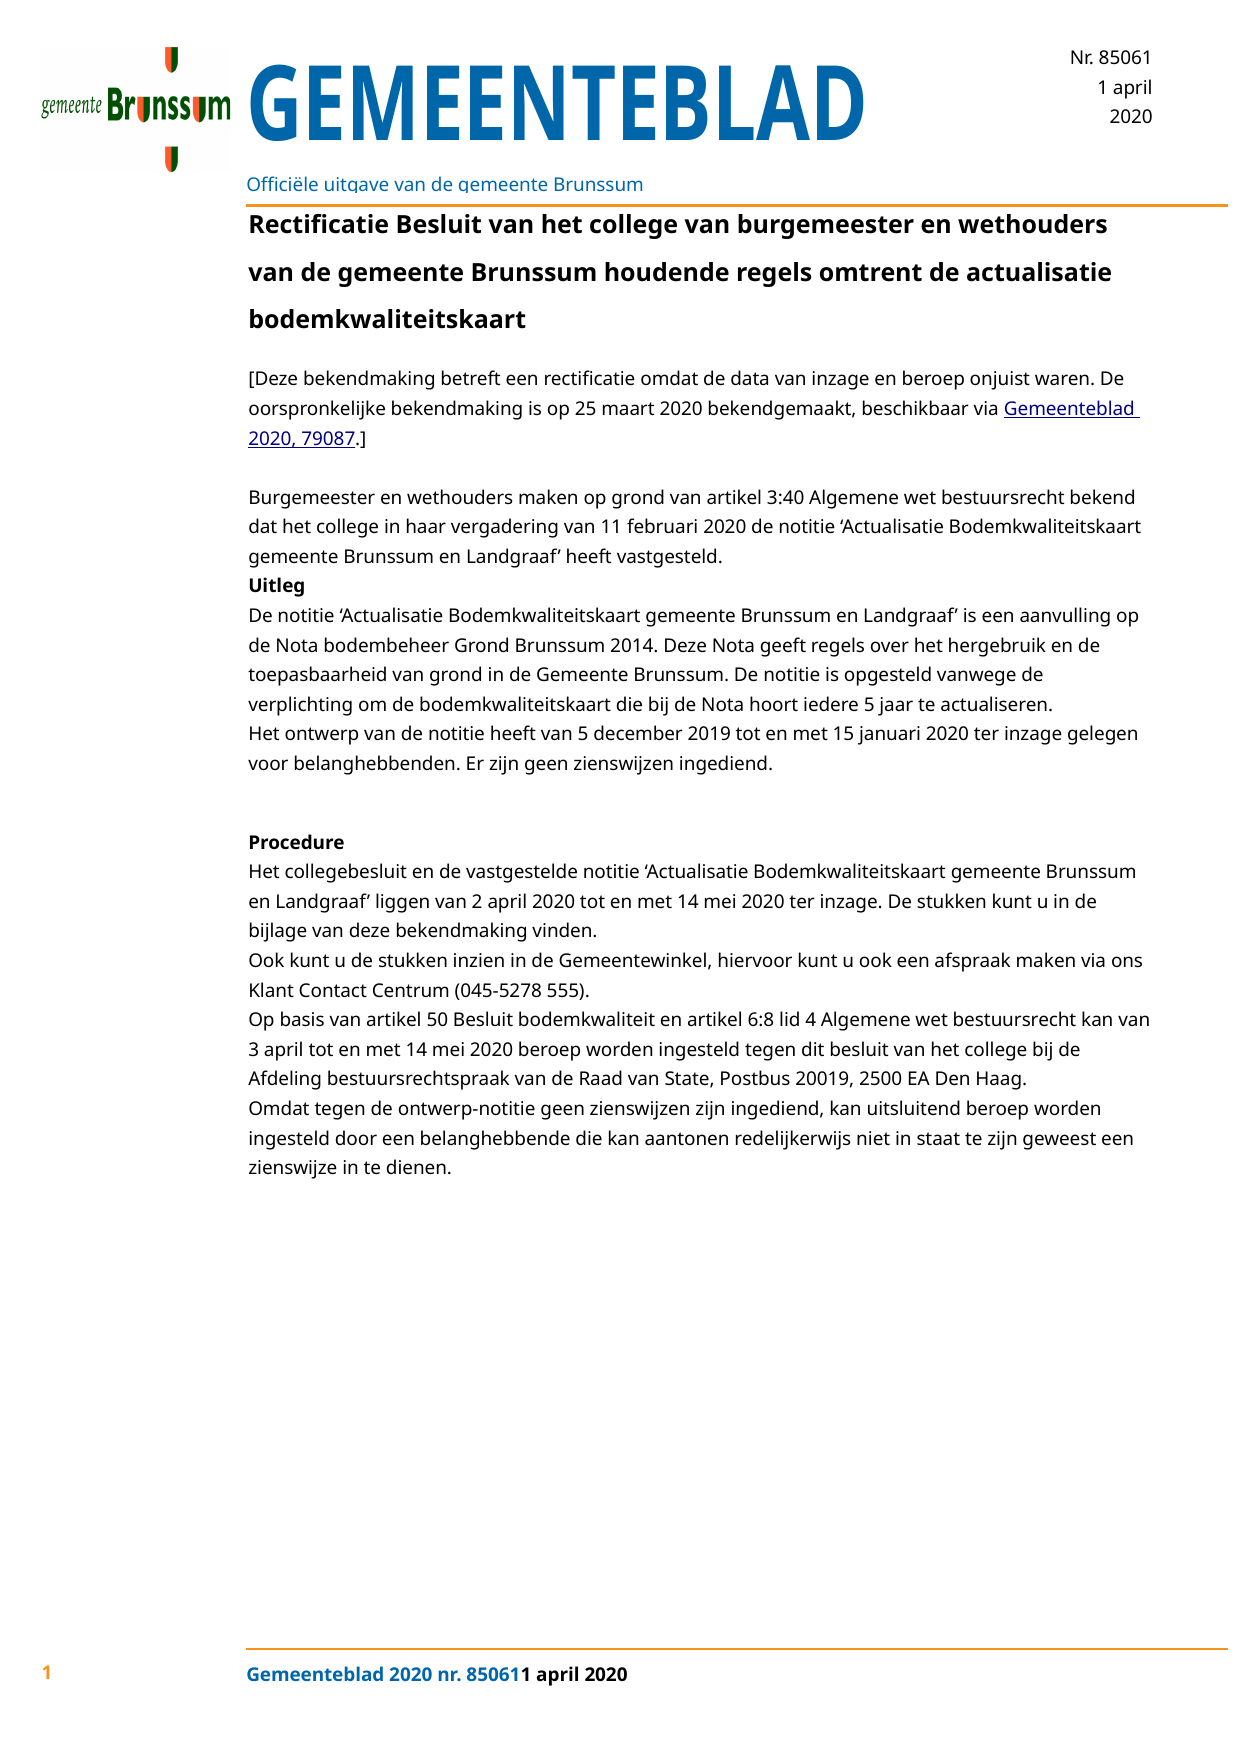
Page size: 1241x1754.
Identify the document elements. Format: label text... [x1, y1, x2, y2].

text Ook kunt u de stukken inzien in de Gemeentewinkel, hiervoor kunt u ook een afspraak maken via ons Klant Contact Centrum (045-5278 555). [248, 947, 1152, 1003]
text Rectificatie Besluit van het college van burgemeester en wethouders van de gemeente Brunssum houdende regels omtrent de actualisatie bodemkwaliteitskaart [248, 207, 1152, 336]
text [Deze bekendmaking betreft een rectificatie omdat de data van inzage en beroep onjuist waren. De oorspronkelijke bekendmaking is op 25 maart 2020 bekendgemaakt, beschikbaar via Gemeenteblad 2020, 79087.] [248, 366, 1152, 450]
text Het collegebesluit en de vastgestelde notitie ‘Actualisatie Bodemkwaliteitskaart gemeente Brunssum en Landgraaf’ liggen van 2 april 2020 tot en met 14 mei 2020 ter inzage. De stukken kunt u in de bijlage van deze bekendmaking vinden. [248, 858, 1152, 943]
text Op basis van artikel 50 Besluit bodemkwaliteit en artikel 6:8 lid 4 Algemene wet bestuursrecht kan van 3 april tot en met 14 mei 2020 beroep worden ingesteld tegen dit besluit van het college bij de Afdeling bestuursrechtspraak van de Raad van State, Postbus 20019, 2500 EA Den Haag. [248, 1006, 1152, 1091]
text Het ontwerp van de notitie heeft van 5 december 2019 tot en met 15 januari 2020 ter inzage gelegen voor belanghebbenden. Er zijn geen zienswijzen ingediend. [248, 721, 1152, 776]
text Omdat tegen de ontwerp-notitie geen zienswijzen zijn ingediend, kan uitsluitend beroep worden ingesteld door een belanghebbende die kan aantonen redelijkerwijs niet in staat te zijn geweest een zienswijze in te dienen. [248, 1095, 1152, 1180]
text Uitleg [248, 573, 1152, 598]
text De notitie ‘Actualisatie Bodemkwaliteitskaart gemeente Brunssum en Landgraaf’ is een aanvulling op de Nota bodembeheer Grond Brunssum 2014. Deze Nota geeft regels over het hergebruik en de toepasbaarheid van grond in de Gemeente Brunssum. De notitie is opgesteld vanwege de verplichting om de bodemkwaliteitskaart die bij de Nota hoort iedere 5 jaar te actualiseren. [248, 602, 1152, 717]
text Procedure [248, 829, 1152, 855]
text Burgemeester en wethouders maken op grond van artikel 3:40 Algemene wet bestuursrecht bekend dat het college in haar vergadering van 11 februari 2020 de notitie ‘Actualisatie Bodemkwaliteitskaart gemeente Brunssum en Landgraaf’ heeft vastgesteld. [248, 484, 1152, 569]
picture [41, 47, 231, 172]
